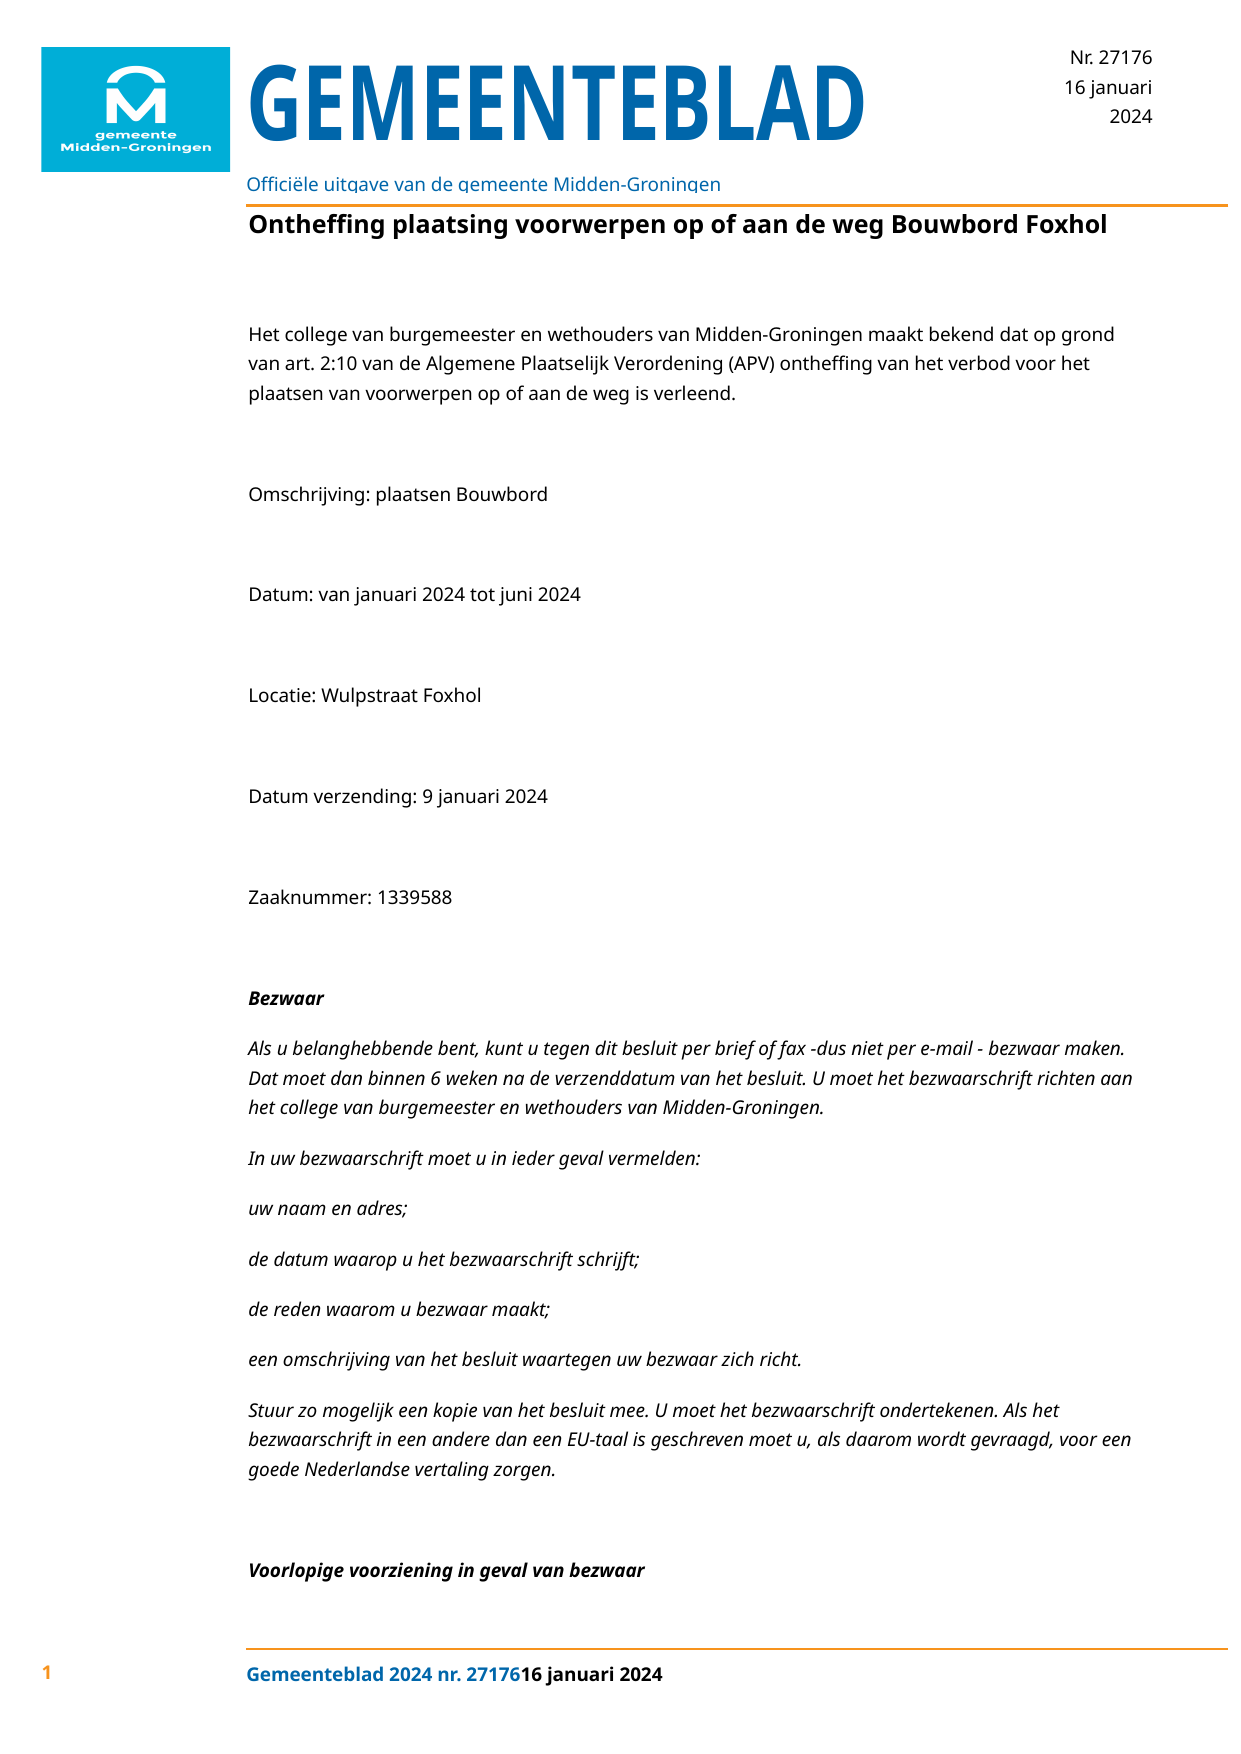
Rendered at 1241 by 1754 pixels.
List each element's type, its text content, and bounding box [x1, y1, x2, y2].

text Als u belanghebbende bent, kunt u tegen dit besluit per brief of fax -dus niet per e-mail - bezwaar maken. Dat moet dan binnen 6 weken na de verzenddatum van het besluit. U moet het bezwaarschrift richten aan het college van burgemeester en wethouders van Midden-Groningen. [248, 1035, 1152, 1120]
text de reden waarom u bezwaar maakt; [248, 1296, 1152, 1322]
picture [184, 146, 190, 153]
text uw naam en adres; [248, 1195, 1152, 1221]
picture [107, 89, 165, 122]
text een omschrijving van het besluit waartegen uw bezwaar zich richt. [248, 1347, 1152, 1372]
text Datum verzending: 9 januari 2024 [248, 783, 1152, 809]
text Datum: van januari 2024 tot juni 2024 [248, 582, 1152, 607]
text In uw bezwaarschrift moet u in ieder geval vermelden: [248, 1145, 1152, 1171]
text Locatie: Wulpstraat Foxhol [248, 682, 1152, 708]
text de datum waarop u het bezwaarschrift schrijft; [248, 1246, 1152, 1271]
text Stuur zo mogelijk een kopie van het besluit mee. U moet het bezwaarschrift ondertekenen. Als het bezwaarschrift in een andere dan een EU-taal is geschreven moet u, als daarom wordt gevraagd, voor een goede Nederlandse vertaling zorgen. [248, 1397, 1152, 1482]
text Het college van burgemeester en wethouders van Midden-Groningen maakt bekend dat op grond van art. 2:10 van de Algemene Plaatselijk Verordening (APV) ontheffing van het verbod voor het plaatsen van voorwerpen op of aan de weg is verleend. [248, 321, 1152, 406]
text Bezwaar [248, 985, 1152, 1011]
text Ontheffing plaatsing voorwerpen op of aan de weg Bouwbord Foxhol [248, 207, 1152, 241]
picture [108, 66, 164, 82]
text Zaaknummer: 1339588 [248, 884, 1152, 910]
text Omschrijving: plaatsen Bouwbord [248, 481, 1152, 506]
text Voorlopige voorziening in geval van bezwaar [248, 1557, 1152, 1583]
